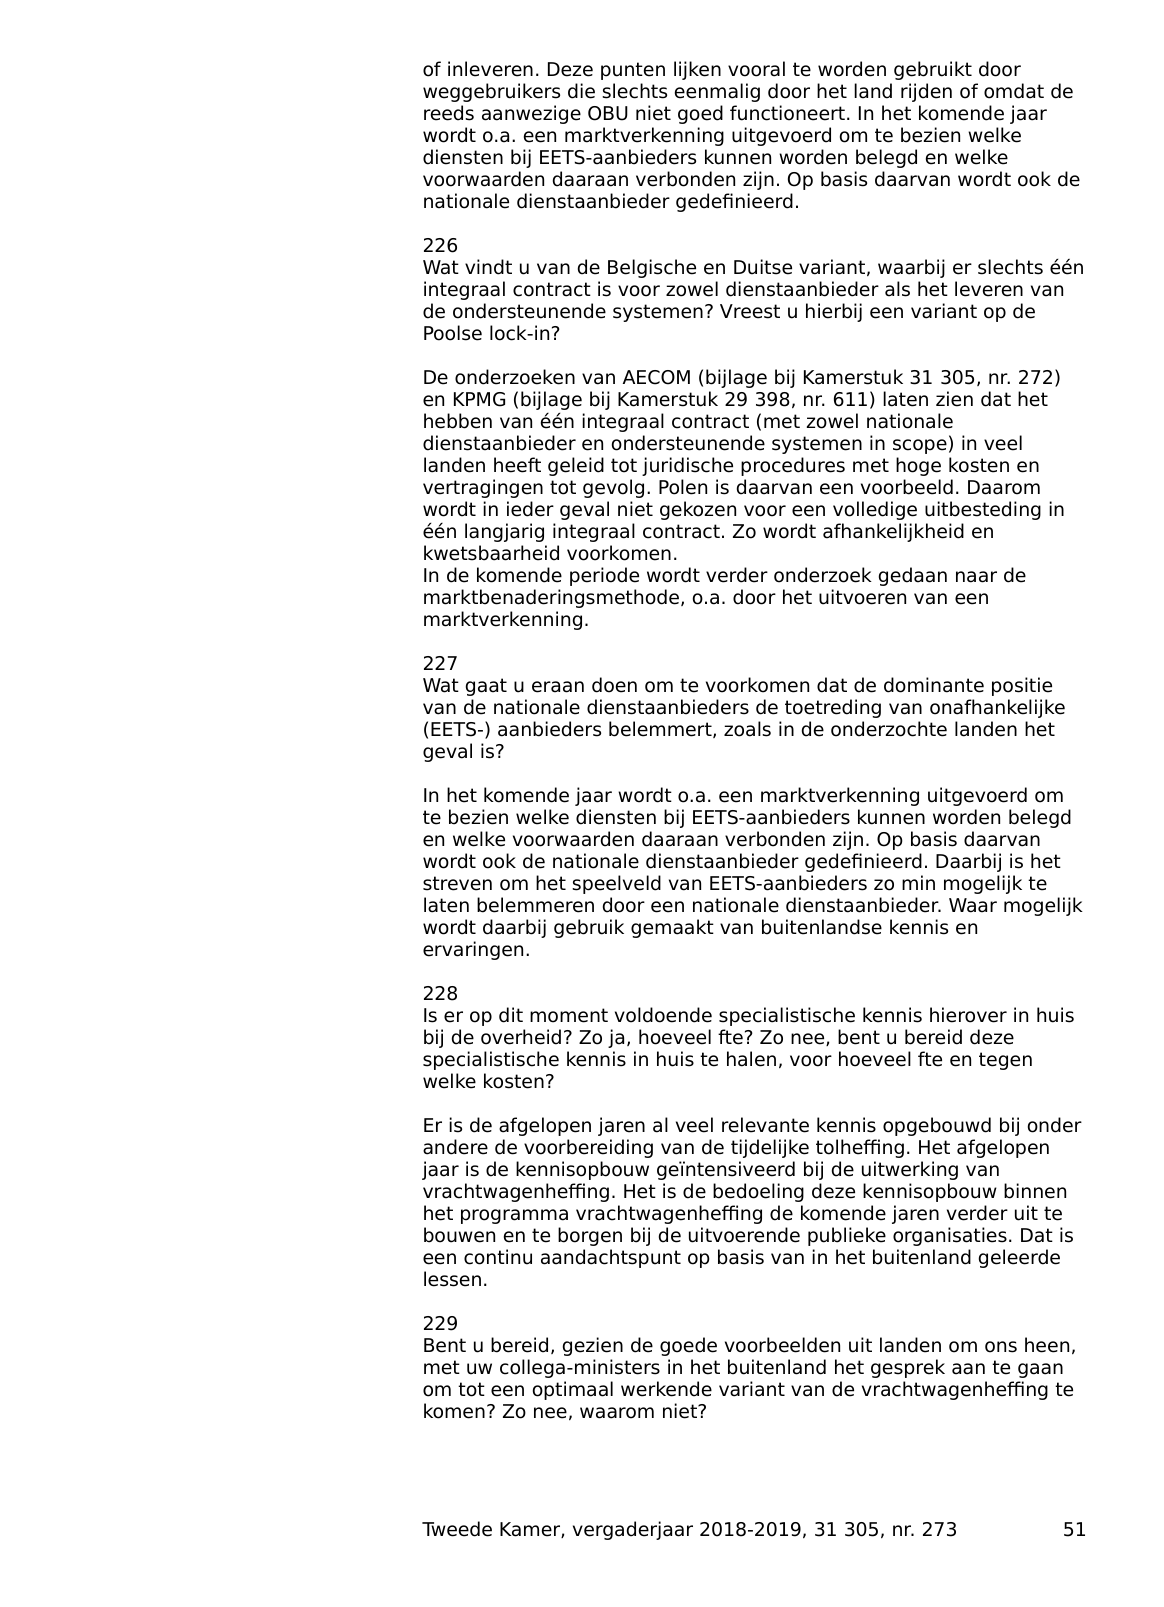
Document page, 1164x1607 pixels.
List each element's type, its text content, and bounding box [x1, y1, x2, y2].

text Is er op dit moment voldoende specialistische kennis hierover in huis bij de overheid? Zo ja, hoeveel fte? Zo nee, bent u bereid deze specialistische kennis in huis te halen, voor hoeveel fte en tegen welke kosten? [422, 1005, 1087, 1093]
text 229 [422, 1313, 1087, 1335]
text of inleveren. Deze punten lijken vooral te worden gebruikt door weggebruikers die slechts eenmalig door het land rijden of omdat de reeds aanwezige OBU niet goed functioneert. In het komende jaar wordt o.a. een marktverkenning uitgevoerd om te bezien welke diensten bij EETS-aanbieders kunnen worden belegd en welke voorwaarden daaraan verbonden zijn. Op basis daarvan wordt ook de nationale dienstaanbieder gedefinieerd. [422, 59, 1087, 213]
text In het komende jaar wordt o.a. een marktverkenning uitgevoerd om te bezien welke diensten bij EETS-aanbieders kunnen worden belegd en welke voorwaarden daaraan verbonden zijn. Op basis daarvan wordt ook de nationale dienstaanbieder gedefinieerd. Daarbij is het streven om het speelveld van EETS-aanbieders zo min mogelijk te laten belemmeren door een nationale dienstaanbieder. Waar mogelijk wordt daarbij gebruik gemaakt van buitenlandse kennis en ervaringen. [422, 785, 1087, 961]
text Er is de afgelopen jaren al veel relevante kennis opgebouwd bij onder andere de voorbereiding van de tijdelijke tolheffing. Het afgelopen jaar is de kennisopbouw geïntensiveerd bij de uitwerking van vrachtwagenheffing. Het is de bedoeling deze kennisopbouw binnen het programma vrachtwagenheffing de komende jaren verder uit te bouwen en te borgen bij de uitvoerende publieke organisaties. Dat is een continu aandachtspunt op basis van in het buitenland geleerde lessen. [422, 1115, 1087, 1291]
text Bent u bereid, gezien de goede voorbeelden uit landen om ons heen, met uw collega-ministers in het buitenland het gesprek aan te gaan om tot een optimaal werkende variant van de vrachtwagenheffing te komen? Zo nee, waarom niet? [422, 1335, 1087, 1423]
text In de komende periode wordt verder onderzoek gedaan naar de marktbenaderingsmethode, o.a. door het uitvoeren van een marktverkenning. [422, 565, 1087, 631]
text 226 [422, 235, 1087, 257]
text De onderzoeken van AECOM (bijlage bij Kamerstuk 31 305, nr. 272) en KPMG (bijlage bij Kamerstuk 29 398, nr. 611) laten zien dat het hebben van één integraal contract (met zowel nationale dienstaanbieder en ondersteunende systemen in scope) in veel landen heeft geleid tot juridische procedures met hoge kosten en vertragingen tot gevolg. Polen is daarvan een voorbeeld. Daarom wordt in ieder geval niet gekozen voor een volledige uitbesteding in één langjarig integraal contract. Zo wordt afhankelijkheid en kwetsbaarheid voorkomen. [422, 367, 1087, 565]
text 228 [422, 983, 1087, 1005]
text Wat gaat u eraan doen om te voorkomen dat de dominante positie van de nationale dienstaanbieders de toetreding van onafhankelijke (EETS-) aanbieders belemmert, zoals in de onderzochte landen het geval is? [422, 675, 1087, 763]
text 227 [422, 653, 1087, 675]
text Wat vindt u van de Belgische en Duitse variant, waarbij er slechts één integraal contract is voor zowel dienstaanbieder als het leveren van de ondersteunende systemen? Vreest u hierbij een variant op de Poolse lock-in? [422, 257, 1087, 345]
